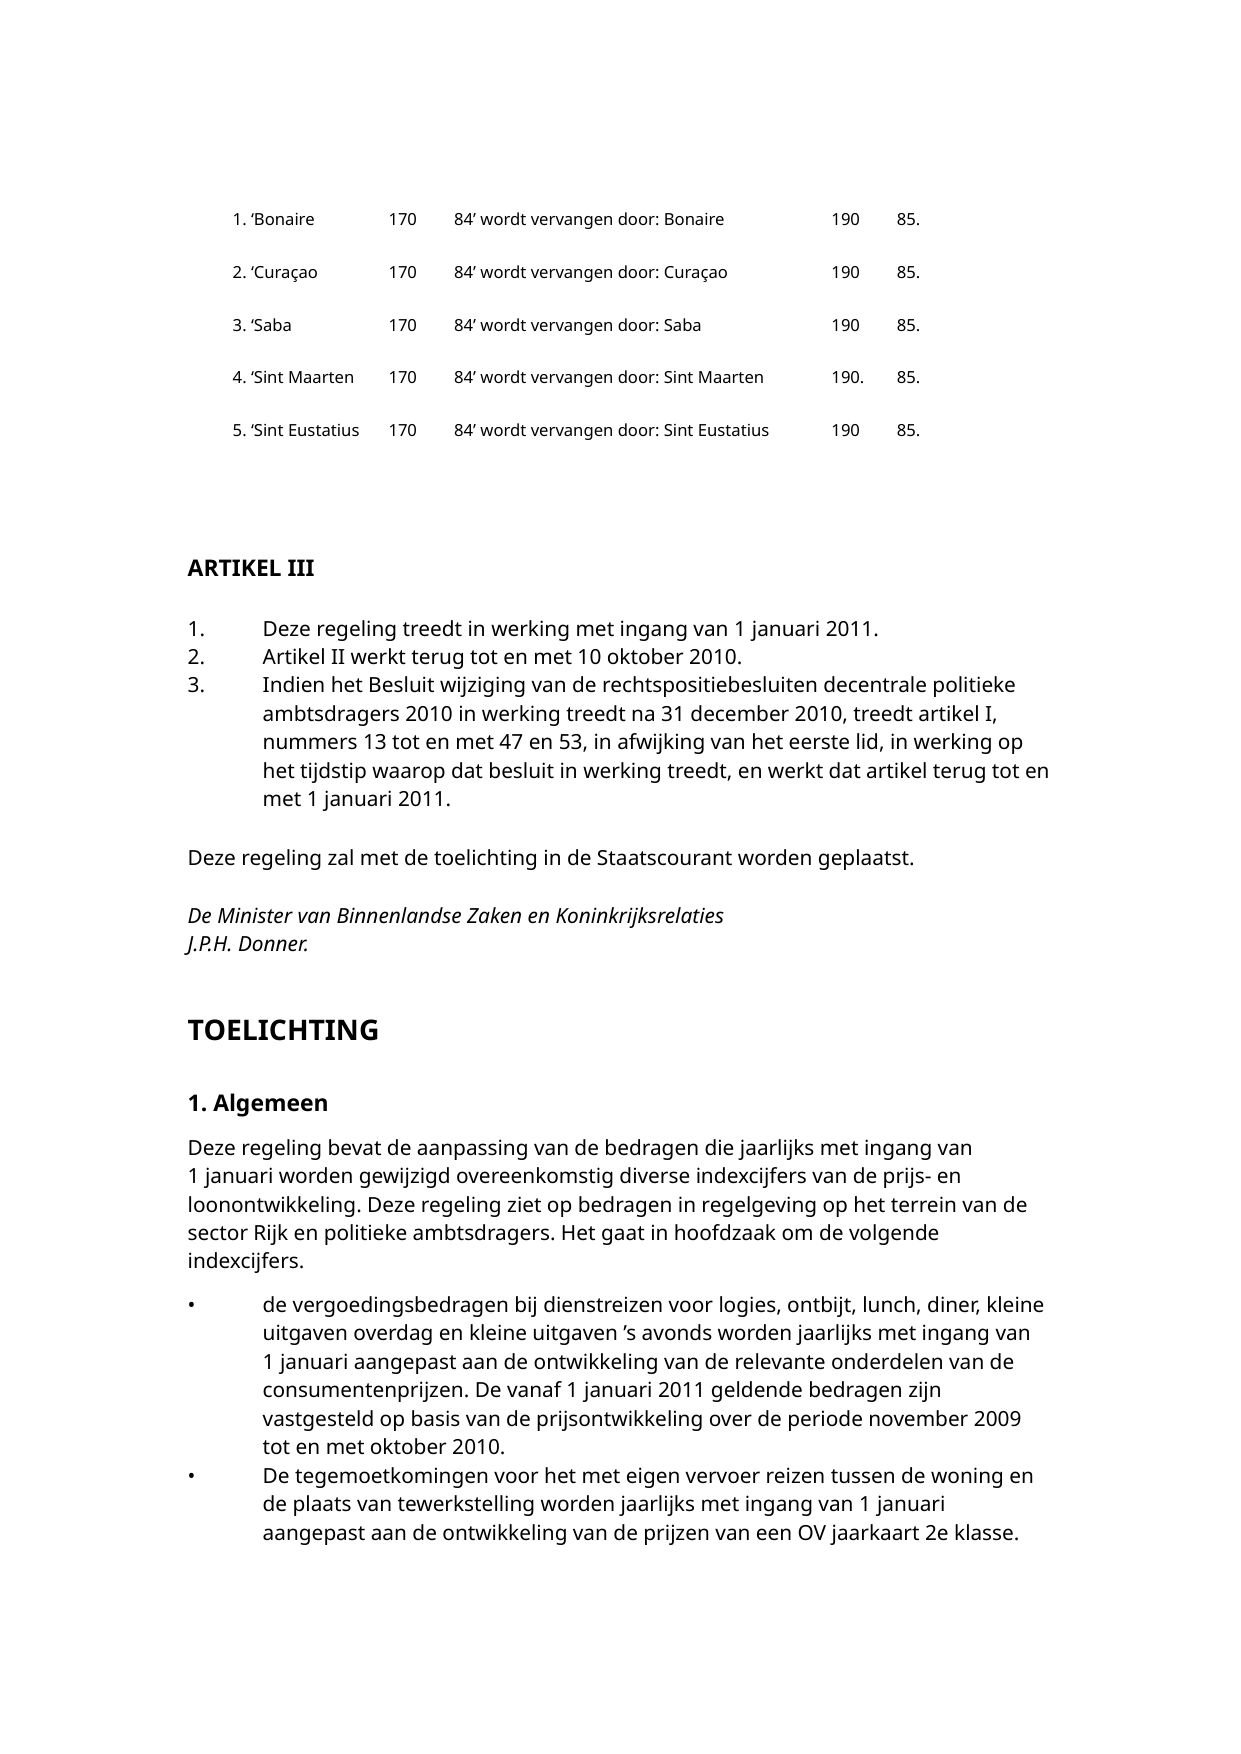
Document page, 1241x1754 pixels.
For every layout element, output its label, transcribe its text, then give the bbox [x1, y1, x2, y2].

table_header 170 [388, 208, 454, 261]
table_header 85. [897, 208, 1053, 261]
table_cell 190. [831, 366, 897, 419]
table_cell 190 [831, 419, 897, 471]
list Artikel II werkt terug tot en met 10 oktober 2010. [187, 642, 1053, 671]
text De Minister van Binnenlandse Zaken en Koninkrijksrelaties [187, 901, 1053, 929]
list Indien het Besluit wijziging van de rechtspositiebesluiten decentrale politieke ambtsdragers 2010 in werking treedt na 31 december 2010, treedt artikel I, nummers 13 tot en met 47 en 53, in afwijking van het eerste lid, in werking op het tijdstip waarop dat besluit in werking treedt, en werkt dat artikel terug tot en met 1 januari 2011. [187, 671, 1053, 813]
table_header 84’ wordt vervangen door: Bonaire [454, 208, 831, 261]
table_cell 190 [831, 261, 897, 313]
table_cell 170 [388, 419, 454, 471]
table_cell 84’ wordt vervangen door: Sint Maarten [454, 366, 831, 419]
table_cell 84’ wordt vervangen door: Curaçao [454, 261, 831, 313]
table_cell 4. ‘Sint Maarten [233, 366, 388, 419]
table_cell 85. [897, 366, 1053, 419]
table_cell 85. [897, 313, 1053, 366]
list de vergoedingsbedragen bij dienstreizen voor logies, ontbijt, lunch, diner, kleine uitgaven overdag en kleine uitgaven ’s avonds worden jaarlijks met ingang van 1 januari aangepast aan de ontwikkeling van de relevante onderdelen van de consumentenprijzen. De vanaf 1 januari 2011 geldende bedragen zijn vastgesteld op basis van de prijsontwikkeling over de periode november 2009 tot en met oktober 2010. [187, 1290, 1053, 1461]
table_cell 5. ‘Sint Eustatius [233, 419, 388, 471]
table_cell 190 [831, 313, 897, 366]
table_cell 170 [388, 261, 454, 313]
text Deze regeling bevat de aanpassing van de bedragen die jaarlijks met ingang van 1 januari worden gewijzigd overeenkomstig diverse indexcijfers van de prijs- en loonontwikkeling. Deze regeling ziet op bedragen in regelgeving op het terrein van de sector Rijk en politieke ambtsdragers. Het gaat in hoofdzaak om de volgende indexcijfers. [187, 1133, 1053, 1275]
list De tegemoetkomingen voor het met eigen vervoer reizen tussen de woning en de plaats van tewerkstelling worden jaarlijks met ingang van 1 januari aangepast aan de ontwikkeling van de prijzen van een OV jaarkaart 2e klasse. [187, 1461, 1053, 1546]
table_cell 170 [388, 313, 454, 366]
text Deze regeling zal met de toelichting in de Staatscourant worden geplaatst. [187, 843, 1053, 871]
list Deze regeling treedt in werking met ingang van 1 januari 2011. [187, 614, 1053, 642]
table_cell 85. [897, 419, 1053, 471]
subtitle TOELICHTING [187, 1011, 1053, 1049]
table_cell 170 [388, 366, 454, 419]
table_cell 3. ‘Saba [233, 313, 388, 366]
subtitle ARTIKEL III [187, 552, 1053, 584]
table_cell 2. ‘Curaçao [233, 261, 388, 313]
subtitle 1. Algemeen [187, 1087, 1053, 1118]
table_cell 84’ wordt vervangen door: Sint Eustatius [454, 419, 831, 471]
text J.P.H. Donner. [187, 929, 1053, 958]
table_cell 85. [897, 261, 1053, 313]
table_header 1. ‘Bonaire [233, 208, 388, 261]
table_header 190 [831, 208, 897, 261]
table_cell 84’ wordt vervangen door: Saba [454, 313, 831, 366]
